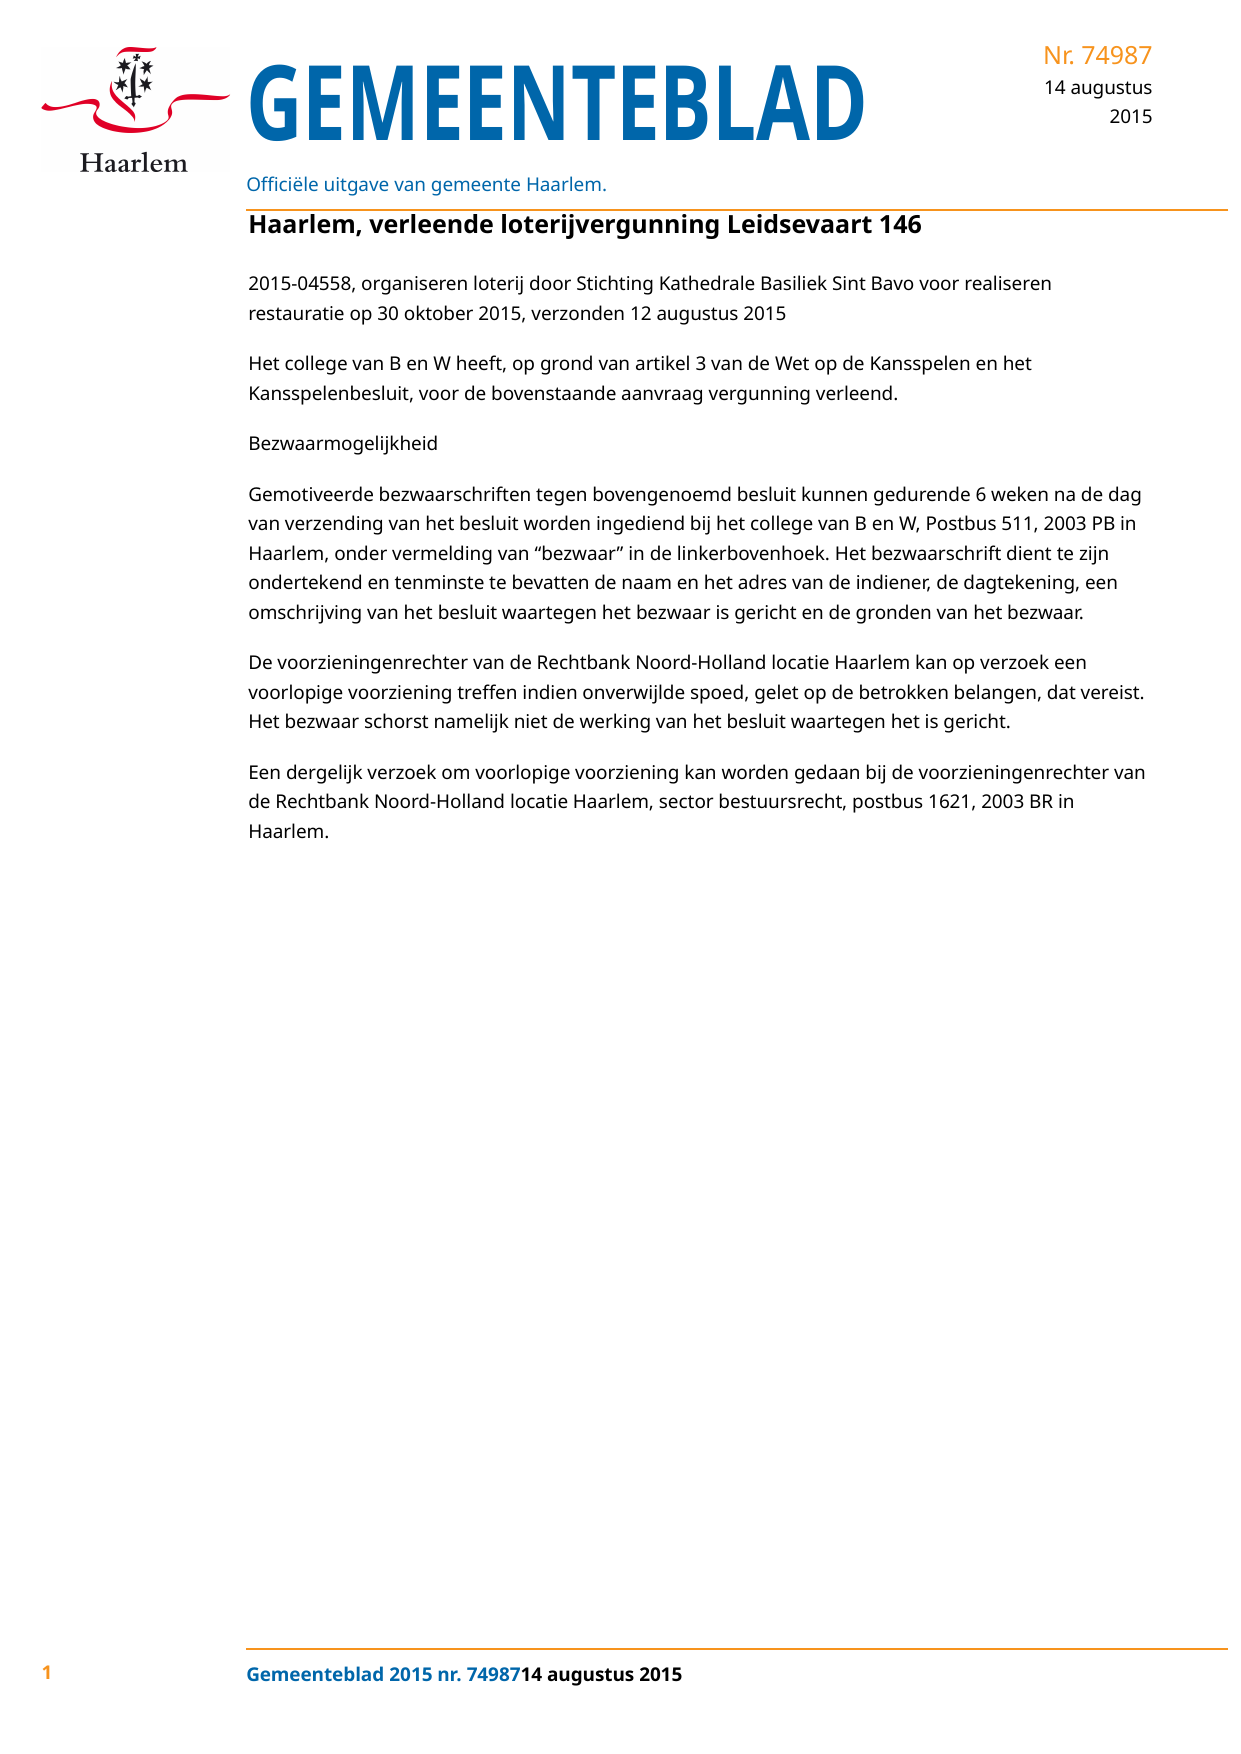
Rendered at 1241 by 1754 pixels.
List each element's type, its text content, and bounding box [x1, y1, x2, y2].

text Gemotiveerde bezwaarschriften tegen bovengenoemd besluit kunnen gedurende 6 weken na de dag van verzending van het besluit worden ingediend bij het college van B en W, Postbus 511, 2003 PB in Haarlem, onder vermelding van “bezwaar” in de linkerbovenhoek. Het bezwaarschrift dient te zijn ondertekend en tenminste te bevatten de naam en het adres van de indiener, de dagtekening, een omschrijving van het besluit waartegen het bezwaar is gericht en de gronden van het bezwaar. [248, 481, 1152, 625]
text Het college van B en W heeft, op grond van artikel 3 van de Wet op de Kansspelen en het Kansspelenbesluit, voor de bovenstaande aanvraag vergunning verleend. [248, 350, 1152, 406]
text De voorzieningenrechter van de Rechtbank Noord-Holland locatie Haarlem kan op verzoek een voorlopige voorziening treffen indien onverwijlde spoed, gelet op de betrokken belangen, dat vereist. Het bezwaar schorst namelijk niet de werking van het besluit waartegen het is gericht. [248, 649, 1152, 734]
text Bezwaarmogelijkheid [248, 430, 1152, 456]
picture [41, 47, 231, 172]
text 2015-04558, organiseren loterij door Stichting Kathedrale Basiliek Sint Bavo voor realiseren restauratie op 30 oktober 2015, verzonden 12 augustus 2015 [248, 270, 1152, 326]
text Haarlem, verleende loterijvergunning Leidsevaart 146 [248, 211, 1152, 241]
text Een dergelijk verzoek om voorlopige voorziening kan worden gedaan bij de voorzieningenrechter van de Rechtbank Noord-Holland locatie Haarlem, sector bestuursrecht, postbus 1621, 2003 BR in Haarlem. [248, 759, 1152, 844]
